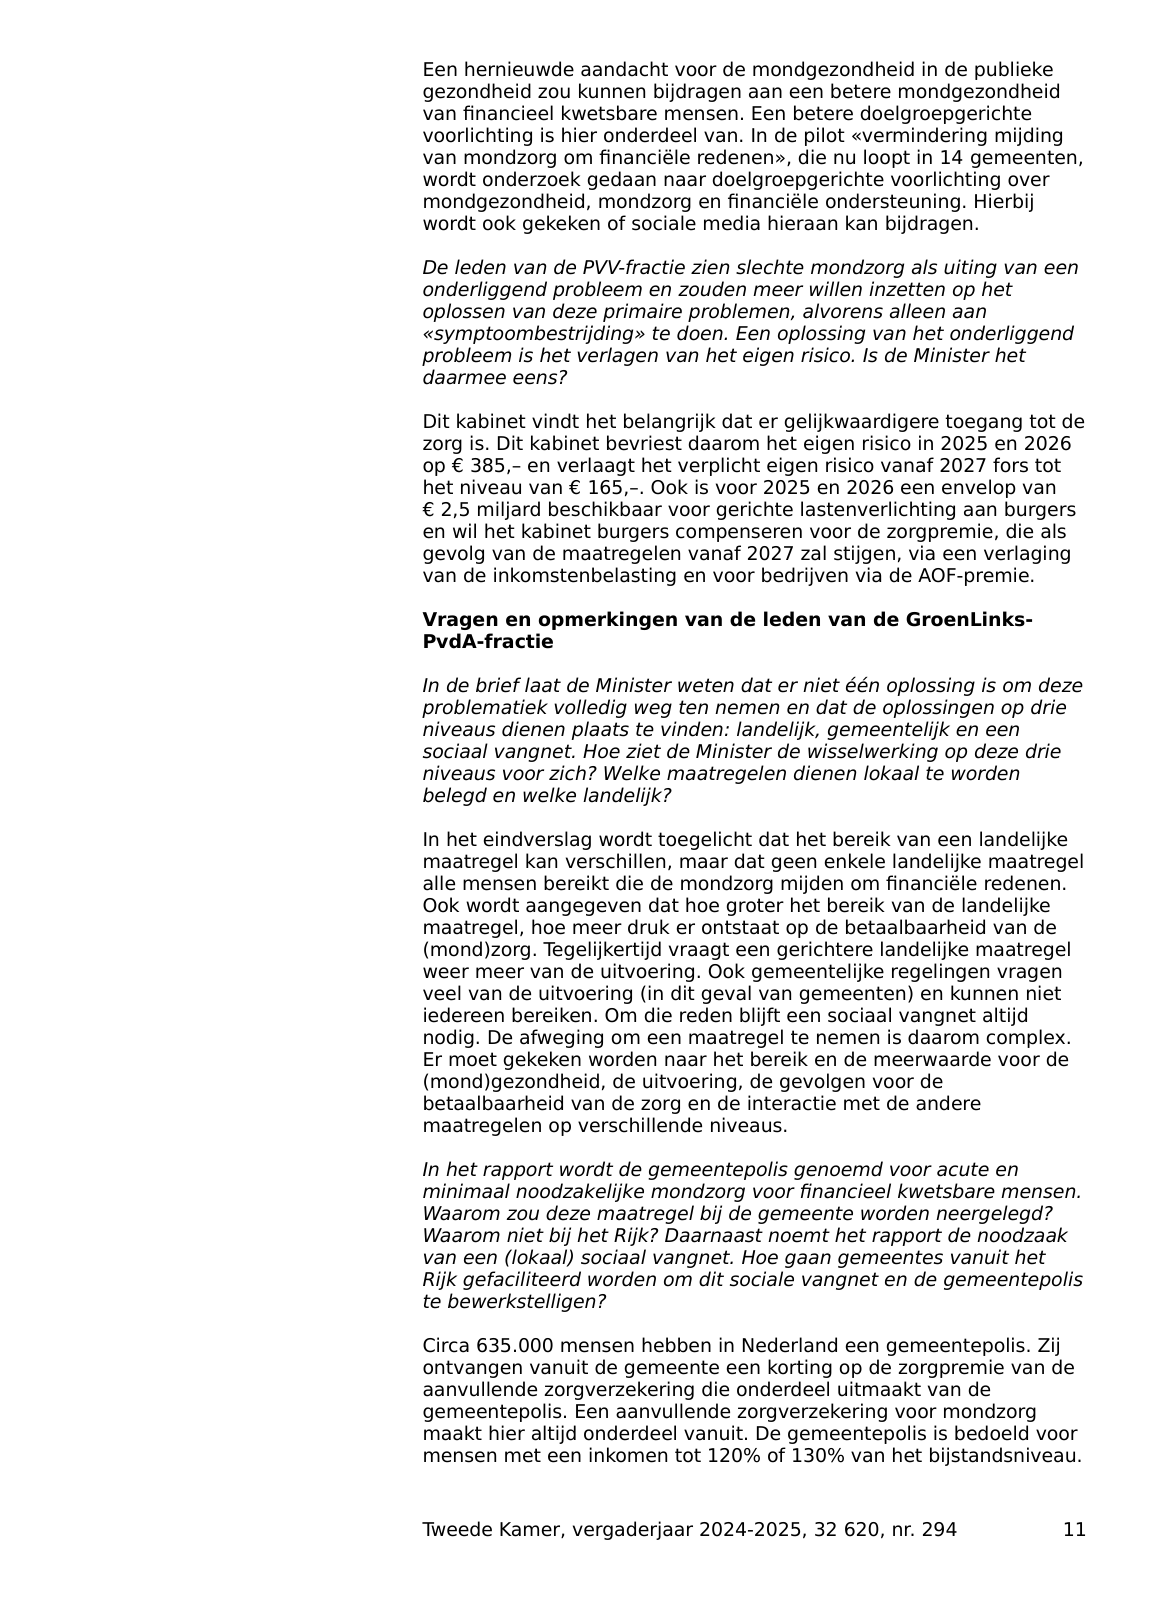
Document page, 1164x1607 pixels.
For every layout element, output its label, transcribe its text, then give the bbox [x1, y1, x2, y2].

text Een hernieuwde aandacht voor de mondgezondheid in de publieke gezondheid zou kunnen bijdragen aan een betere mondgezondheid van financieel kwetsbare mensen. Een betere doelgroepgerichte voorlichting is hier onderdeel van. In de pilot «vermindering mijding van mondzorg om financiële redenen», die nu loopt in 14 gemeenten, wordt onderzoek gedaan naar doelgroepgerichte voorlichting over mondgezondheid, mondzorg en financiële ondersteuning. Hierbij wordt ook gekeken of sociale media hieraan kan bijdragen. [422, 59, 1087, 235]
subtitle Vragen en opmerkingen van de leden van de GroenLinks-PvdA-fractie [422, 609, 1087, 653]
text Dit kabinet vindt het belangrijk dat er gelijkwaardigere toegang tot de zorg is. Dit kabinet bevriest daarom het eigen risico in 2025 en 2026 op € 385,– en verlaagt het verplicht eigen risico vanaf 2027 fors tot het niveau van € 165,–. Ook is voor 2025 en 2026 een envelop van € 2,5 miljard beschikbaar voor gerichte lastenverlichting aan burgers en wil het kabinet burgers compenseren voor de zorgpremie, die als gevolg van de maatregelen vanaf 2027 zal stijgen, via een verlaging van de inkomstenbelasting en voor bedrijven via de AOF-premie. [422, 411, 1087, 587]
text In de brief laat de Minister weten dat er niet één oplossing is om deze problematiek volledig weg ten nemen en dat de oplossingen op drie niveaus dienen plaats te vinden: landelijk, gemeentelijk en een sociaal vangnet. Hoe ziet de Minister de wisselwerking op deze drie niveaus voor zich? Welke maatregelen dienen lokaal te worden belegd en welke landelijk? [422, 675, 1087, 807]
text In het rapport wordt de gemeentepolis genoemd voor acute en minimaal noodzakelijke mondzorg voor financieel kwetsbare mensen. Waarom zou deze maatregel bij de gemeente worden neergelegd? Waarom niet bij het Rijk? Daarnaast noemt het rapport de noodzaak van een (lokaal) sociaal vangnet. Hoe gaan gemeentes vanuit het Rijk gefaciliteerd worden om dit sociale vangnet en de gemeentepolis te bewerkstelligen? [422, 1159, 1087, 1313]
text De leden van de PVV-fractie zien slechte mondzorg als uiting van een onderliggend probleem en zouden meer willen inzetten op het oplossen van deze primaire problemen, alvorens alleen aan «symptoombestrijding» te doen. Een oplossing van het onderliggend probleem is het verlagen van het eigen risico. Is de Minister het daarmee eens? [422, 257, 1087, 389]
text In het eindverslag wordt toegelicht dat het bereik van een landelijke maatregel kan verschillen, maar dat geen enkele landelijke maatregel alle mensen bereikt die de mondzorg mijden om financiële redenen. Ook wordt aangegeven dat hoe groter het bereik van de landelijke maatregel, hoe meer druk er ontstaat op de betaalbaarheid van de (mond)zorg. Tegelijkertijd vraagt een gerichtere landelijke maatregel weer meer van de uitvoering. Ook gemeentelijke regelingen vragen veel van de uitvoering (in dit geval van gemeenten) en kunnen niet iedereen bereiken. Om die reden blijft een sociaal vangnet altijd nodig. De afweging om een maatregel te nemen is daarom complex. Er moet gekeken worden naar het bereik en de meerwaarde voor de (mond)gezondheid, de uitvoering, de gevolgen voor de betaalbaarheid van de zorg en de interactie met de andere maatregelen op verschillende niveaus. [422, 829, 1087, 1137]
text Circa 635.000 mensen hebben in Nederland een gemeentepolis. Zij ontvangen vanuit de gemeente een korting op de zorgpremie van de aanvullende zorgverzekering die onderdeel uitmaakt van de gemeentepolis. Een aanvullende zorgverzekering voor mondzorg maakt hier altijd onderdeel vanuit. De gemeentepolis is bedoeld voor mensen met een inkomen tot 120% of 130% van het bijstandsniveau. [422, 1335, 1087, 1467]
